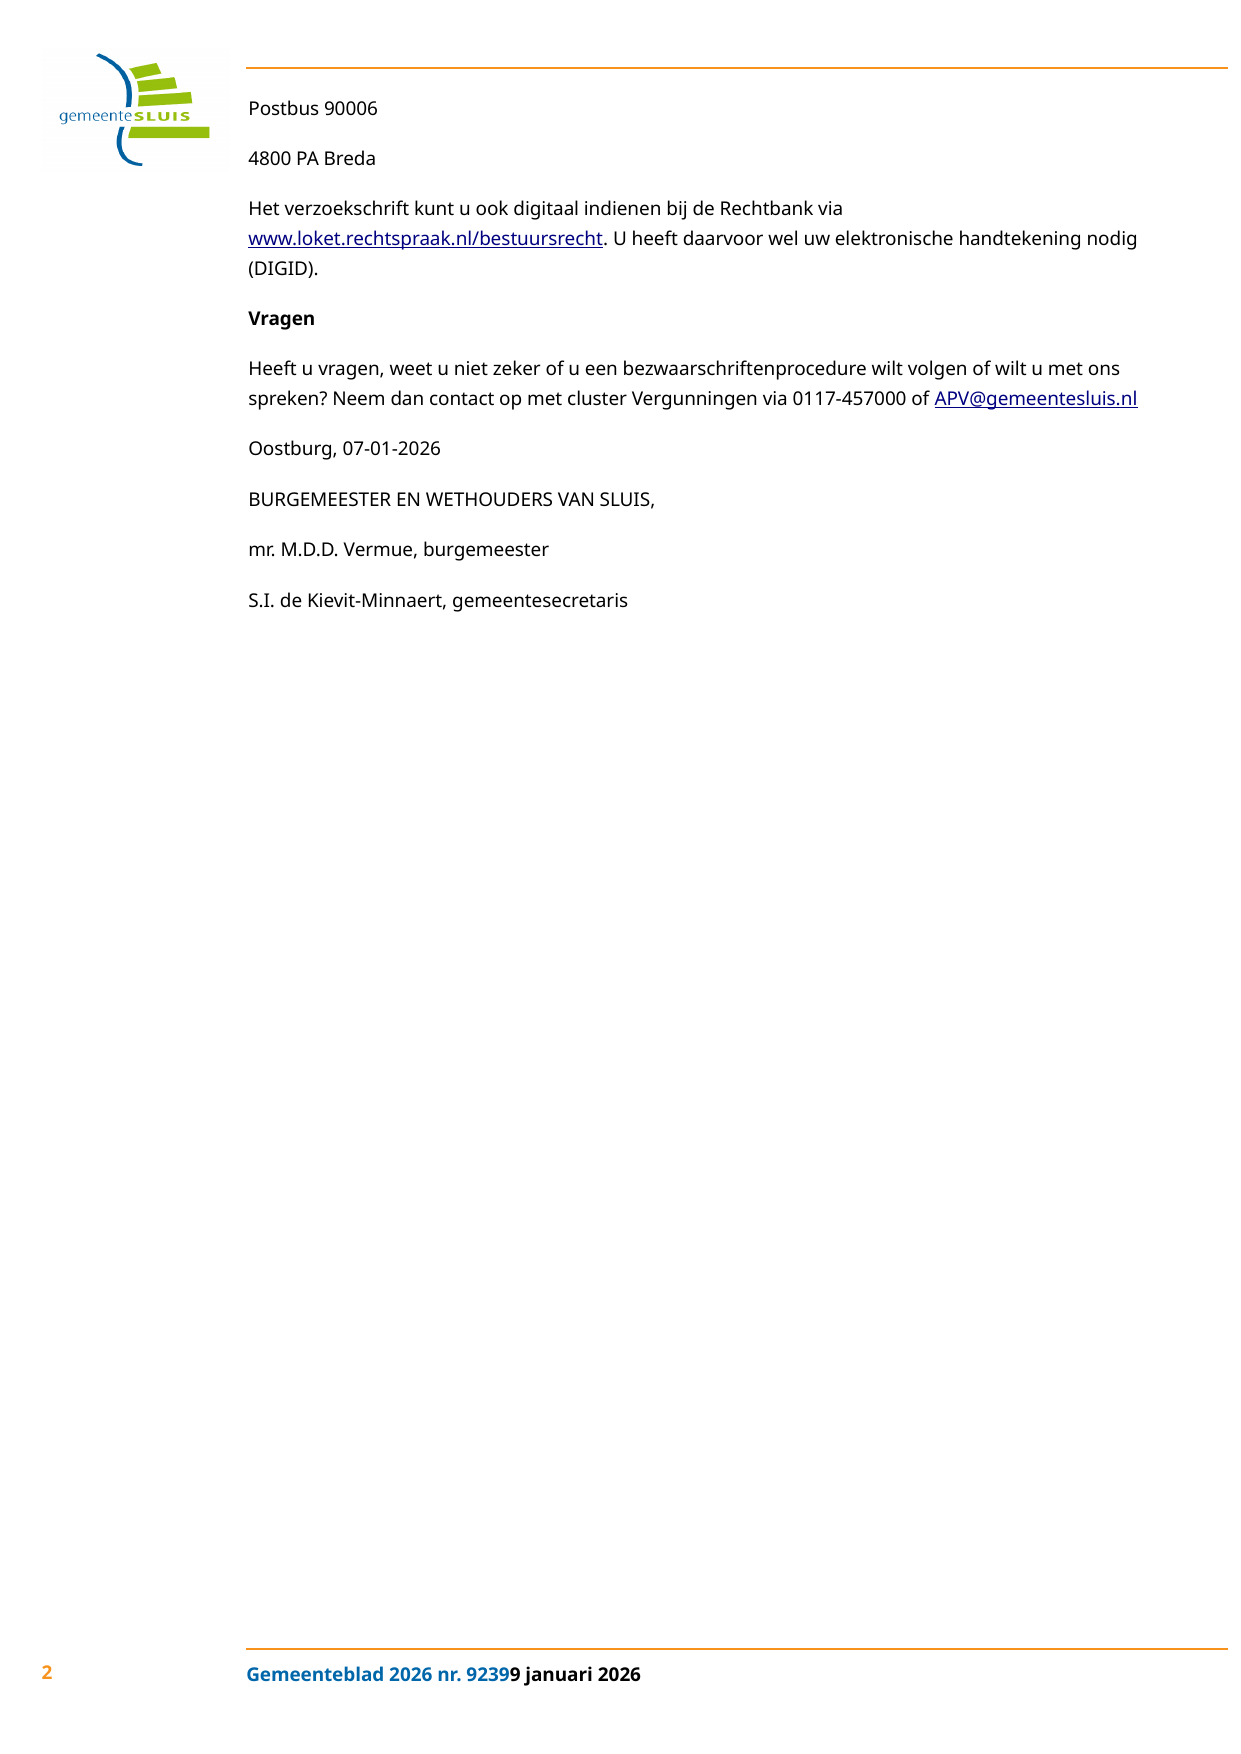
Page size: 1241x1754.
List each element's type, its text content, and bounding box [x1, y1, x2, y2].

text Vragen [248, 305, 1152, 331]
text Oostburg, 07-01-2026 [248, 436, 1152, 461]
text 4800 PA Breda [248, 145, 1152, 171]
text Heeft u vragen, weet u niet zeker of u een bezwaarschriftenprocedure wilt volgen of wilt u met ons spreken? Neem dan contact op met cluster Vergunningen via 0117-457000 of APV@gemeentesluis.nl [248, 356, 1152, 411]
text BURGEMEESTER EN WETHOUDERS VAN SLUIS, [248, 486, 1152, 512]
text mr. M.D.D. Vermue, burgemeester [248, 536, 1152, 562]
text Postbus 90006 [248, 95, 1152, 121]
text S.I. de Kievit-Minnaert, gemeentesecretaris [248, 587, 1152, 613]
picture [41, 47, 231, 172]
text Het verzoekschrift kunt u ook digitaal indienen bij de Rechtbank via www.loket.rechtspraak.nl/bestuursrecht. U heeft daarvoor wel uw elektronische handtekening nodig (DIGID). [248, 196, 1152, 281]
